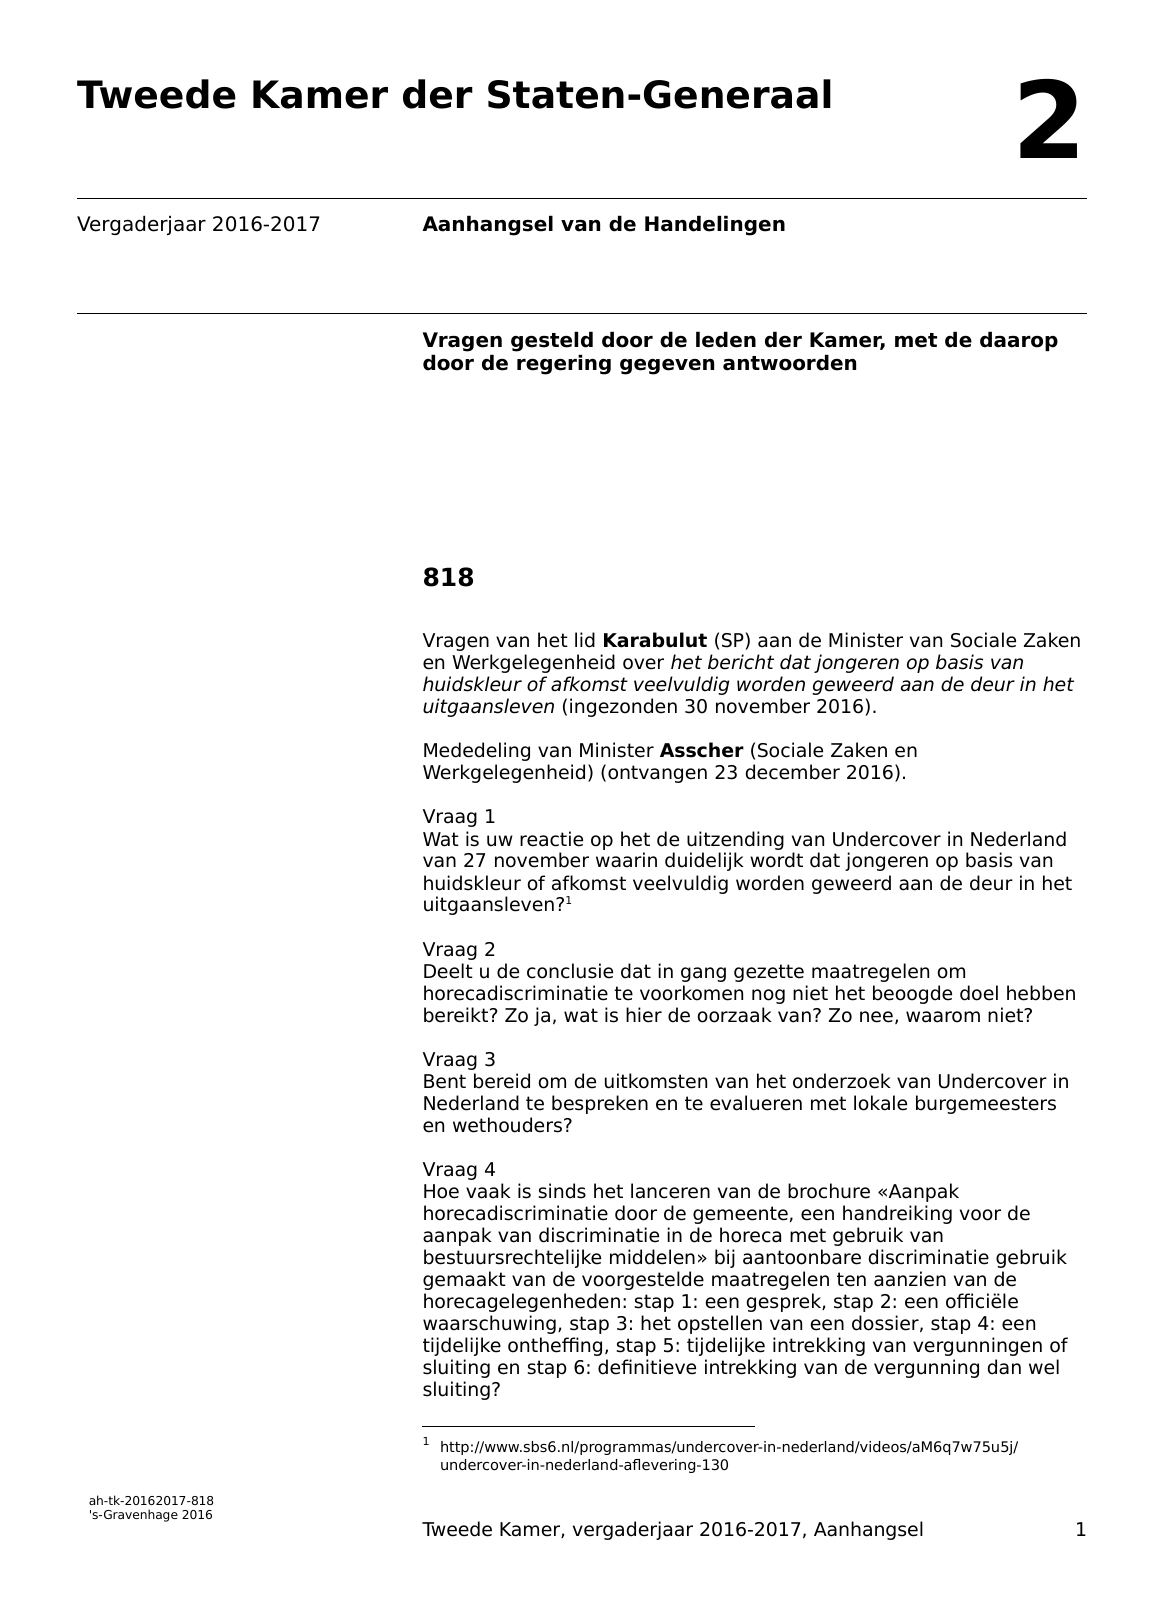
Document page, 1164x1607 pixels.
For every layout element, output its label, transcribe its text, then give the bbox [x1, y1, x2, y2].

text Hoe vaak is sinds het lanceren van de brochure «Aanpak horecadiscriminatie door de gemeente, een handreiking voor de aanpak van discriminatie in de horeca met gebruik van bestuursrechtelijke middelen» bij aantoonbare discriminatie gebruik gemaakt van de voorgestelde maatregelen ten aanzien van de horecagelegenheden: stap 1: een gesprek, stap 2: een officiële waarschuwing, stap 3: het opstellen van een dossier, stap 4: een tijdelijke ontheffing, stap 5: tijdelijke intrekking van vergunningen of sluiting en stap 6: definitieve intrekking van de vergunning dan wel sluiting? [422, 1181, 1087, 1401]
text Vraag 2 [422, 938, 1087, 961]
text Bent bereid om de uitkomsten van het onderzoek van Undercover in Nederland te bespreken en te evalueren met lokale burgemeesters en wethouders? [422, 1071, 1087, 1137]
text Deelt u de conclusie dat in gang gezette maatregelen om horecadiscriminatie te voorkomen nog niet het beoogde doel hebben bereikt? Zo ja, wat is hier de oorzaak van? Zo nee, waarom niet? [422, 961, 1087, 1026]
table_header Tweede Kamer der Staten-Generaal [77, 59, 886, 198]
text Vraag 3 [422, 1049, 1087, 1071]
table_header 2 [886, 59, 1087, 198]
text http://www.sbs6.nl/programmas/undercover-in-nederland/videos/aM6q7w75u5j/undercover-in-nederland-aflevering-130 [422, 1435, 1087, 1474]
text 's-Gravenhage 2016 [88, 1508, 323, 1522]
text Vraag 4 [422, 1159, 1087, 1181]
text Mededeling van Minister Asscher (Sociale Zaken en Werkgelegenheid) (ontvangen 23 december 2016). [422, 740, 1087, 784]
table_cell Aanhangsel van de Handelingen [422, 199, 1087, 313]
text Vraag 1 [422, 806, 1087, 828]
text ah-tk-20162017-818 [88, 1494, 323, 1508]
text 818 [422, 563, 1087, 592]
table_cell Vergaderjaar 2016-2017 [77, 199, 422, 313]
table_cell Vragen gesteld door de leden der Kamer, met de daarop door de regering gegeven antwoorden [422, 314, 1087, 375]
text Vragen van het lid Karabulut (SP) aan de Minister van Sociale Zaken en Werkgelegenheid over het bericht dat jongeren op basis van huidskleur of afkomst veelvuldig worden geweerd aan de deur in het uitgaansleven (ingezonden 30 november 2016). [422, 630, 1087, 718]
table_cell [77, 314, 422, 375]
text Wat is uw reactie op het de uitzending van Undercover in Nederland van 27 november waarin duidelijk wordt dat jongeren op basis van huidskleur of afkomst veelvuldig worden geweerd aan de deur in het uitgaansleven? [422, 828, 1087, 916]
